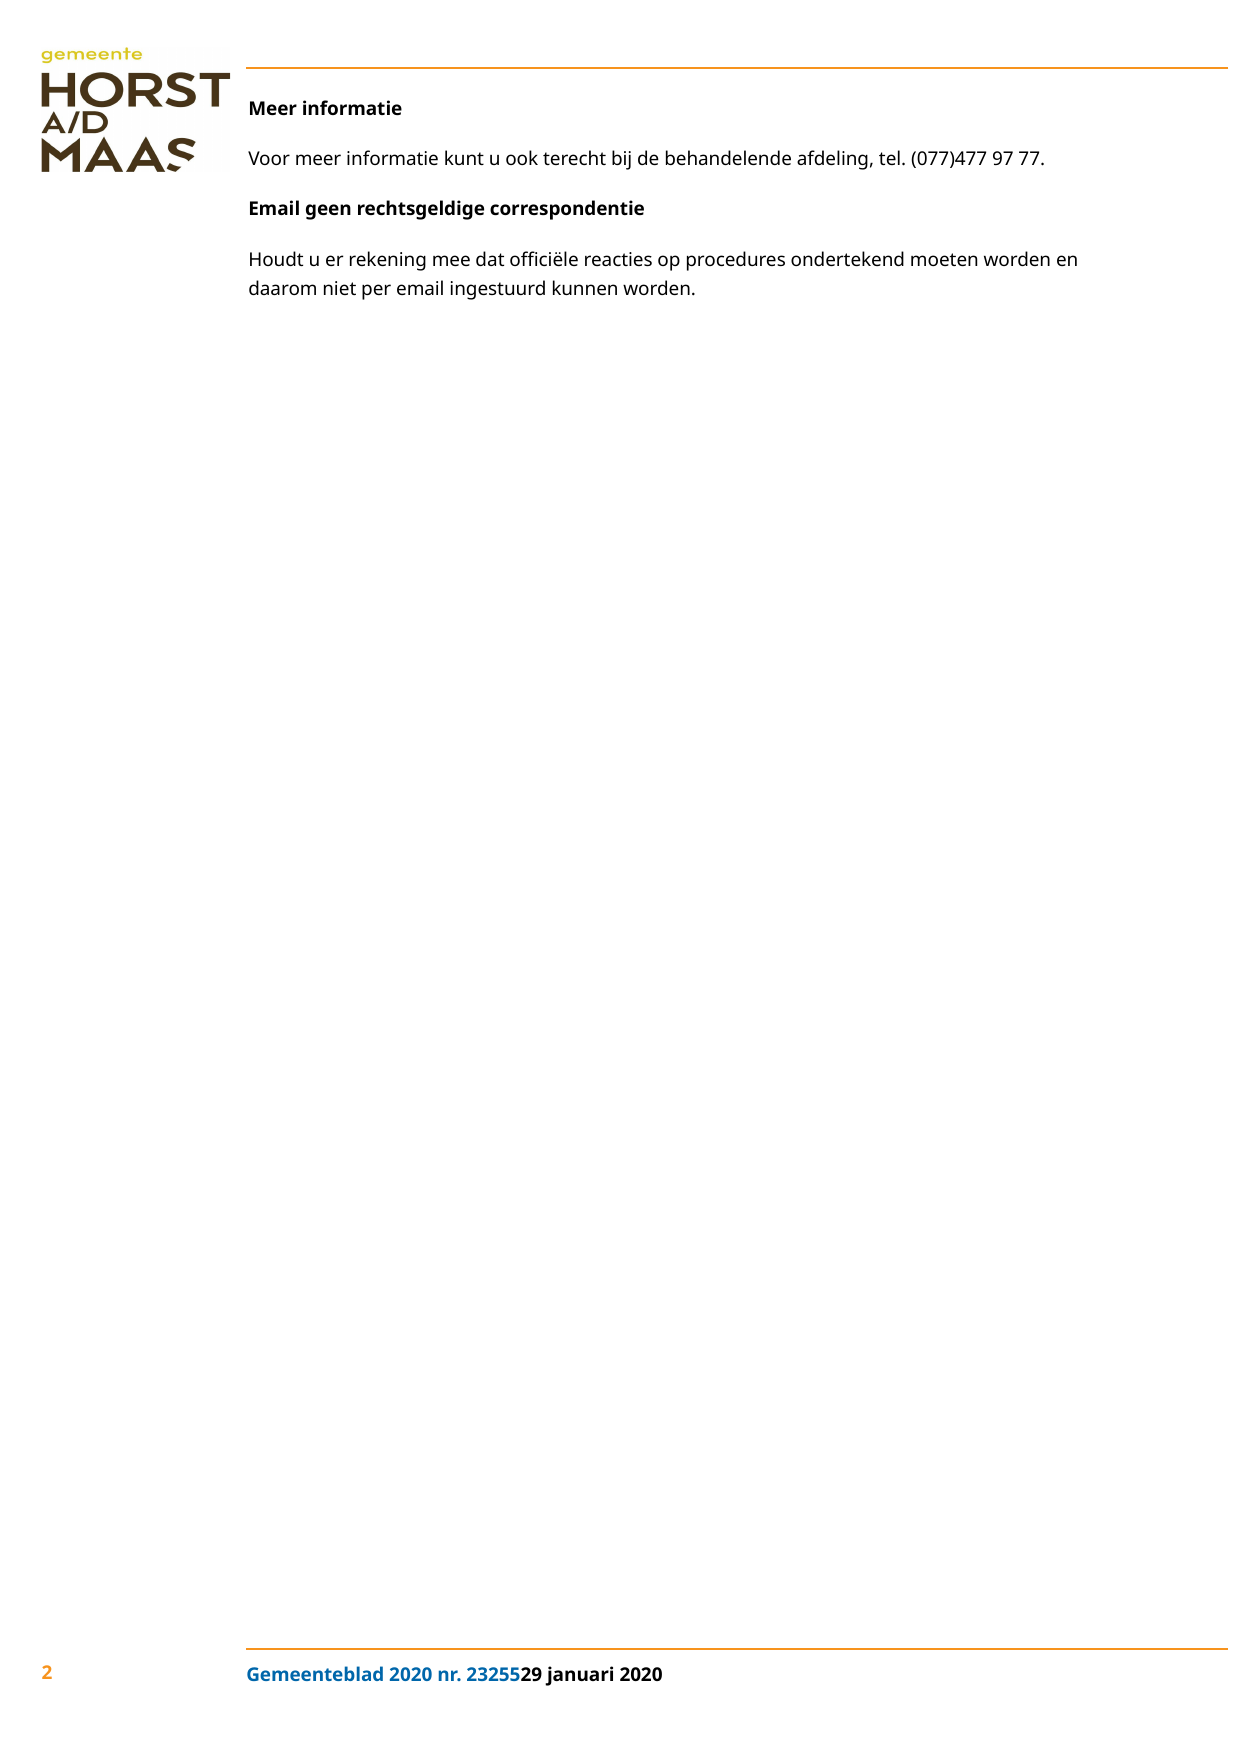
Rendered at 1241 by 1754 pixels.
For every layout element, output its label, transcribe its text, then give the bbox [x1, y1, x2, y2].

text Houdt u er rekening mee dat officiële reacties op procedures ondertekend moeten worden en daarom niet per email ingestuurd kunnen worden. [248, 246, 1152, 301]
text Meer informatie [248, 95, 1152, 121]
text Email geen rechtsgeldige correspondentie [248, 196, 1152, 221]
picture [41, 47, 231, 172]
text Voor meer informatie kunt u ook terecht bij de behandelende afdeling, tel. (077)477 97 77. [248, 145, 1152, 171]
